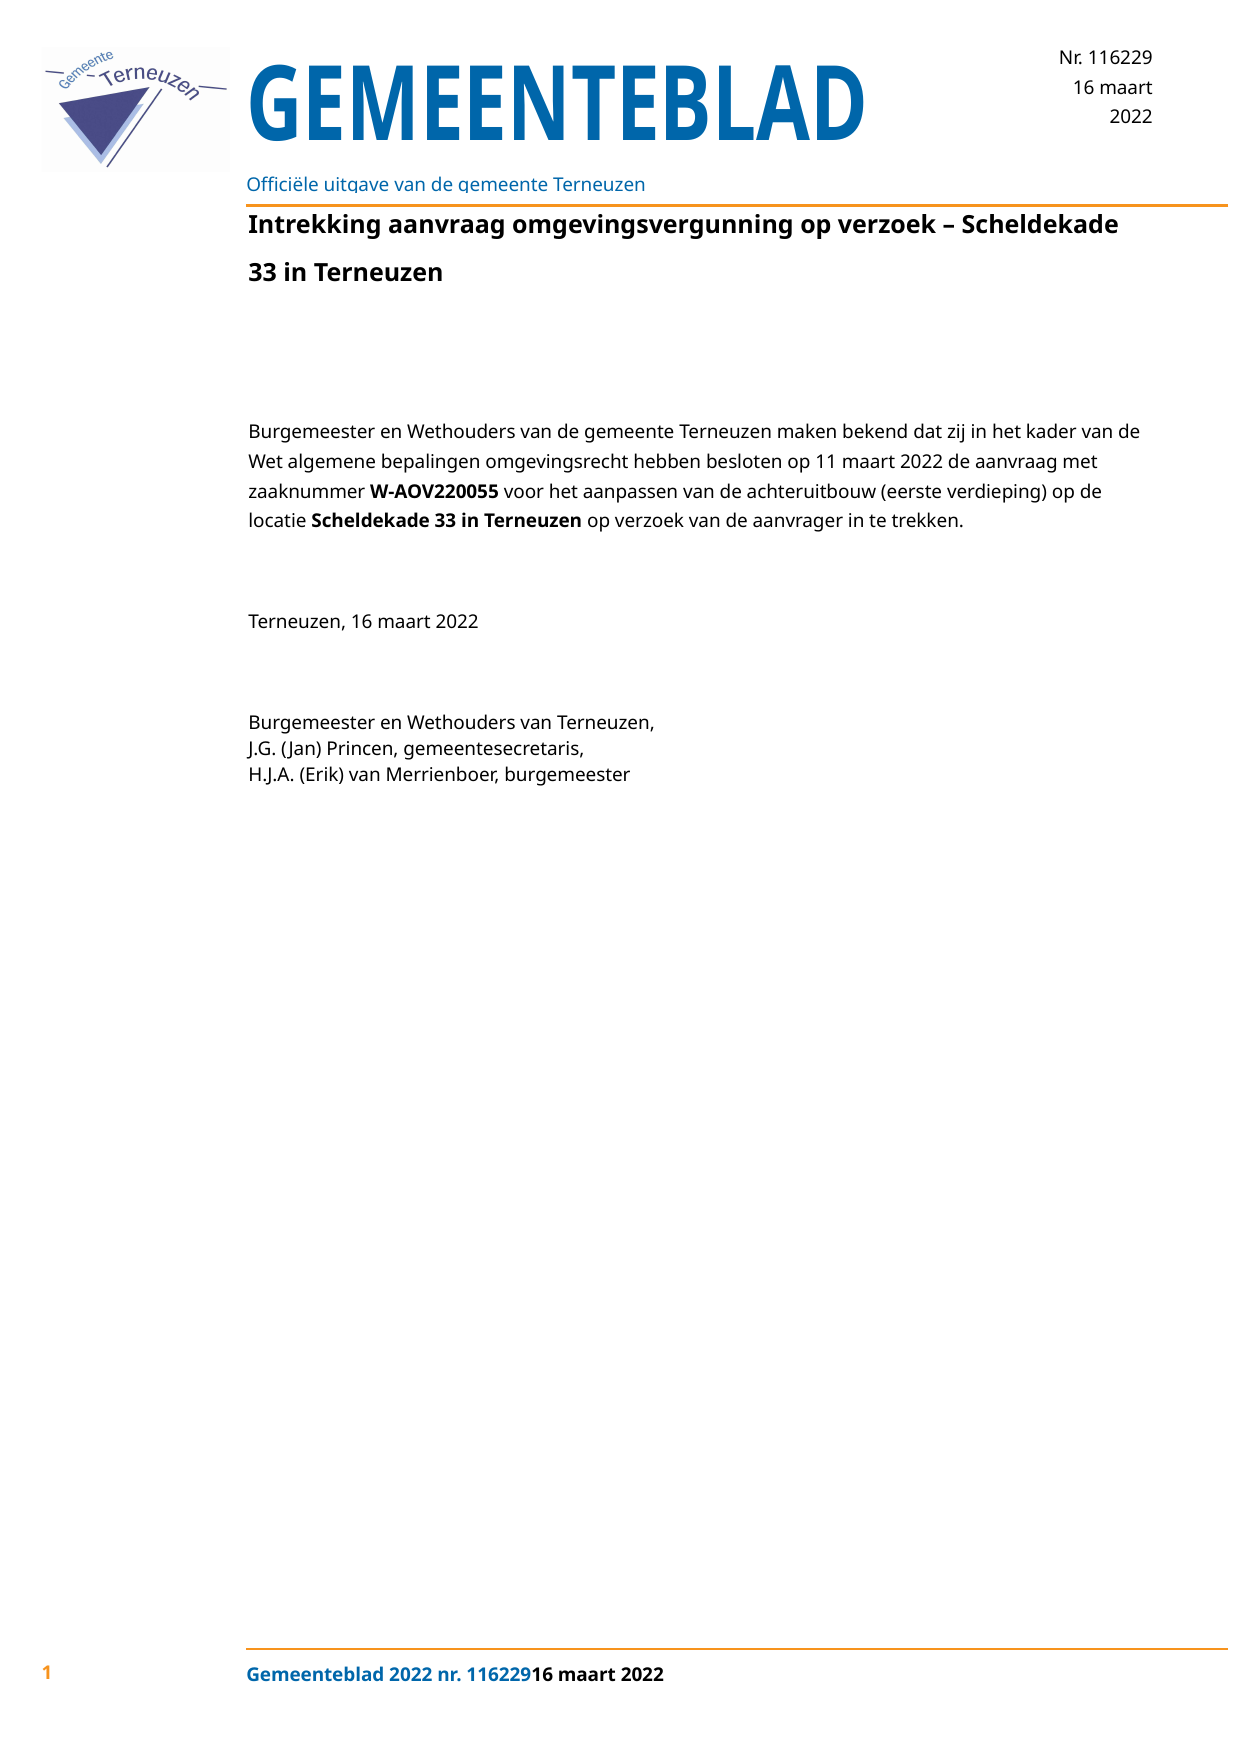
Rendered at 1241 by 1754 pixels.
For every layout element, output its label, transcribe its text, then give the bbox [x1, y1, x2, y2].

table_header Burgemeester en Wethouders van Terneuzen, [248, 709, 1152, 735]
table_cell H.J.A. (Erik) van Merrienboer, burgemeester [248, 761, 1152, 786]
text Burgemeester en Wethouders van de gemeente Terneuzen maken bekend dat zij in het kader van de Wet algemene bepalingen omgevingsrecht hebben besloten op 11 maart 2022 de aanvraag met zaaknummer W-AOV220055 voor het aanpassen van de achteruitbouw (eerste verdieping) op de locatie Scheldekade 33 in Terneuzen op verzoek van de aanvrager in te trekken. [248, 419, 1152, 533]
table_cell [700, 786, 1152, 812]
text Intrekking aanvraag omgevingsvergunning op verzoek – Scheldekade 33 in Terneuzen [248, 207, 1152, 288]
picture [41, 47, 231, 172]
table_cell J.G. (Jan) Princen, gemeentesecretaris, [248, 735, 700, 761]
text Terneuzen, 16 maart 2022 [248, 608, 1152, 634]
table_cell [700, 735, 1152, 761]
table_cell [248, 786, 700, 812]
